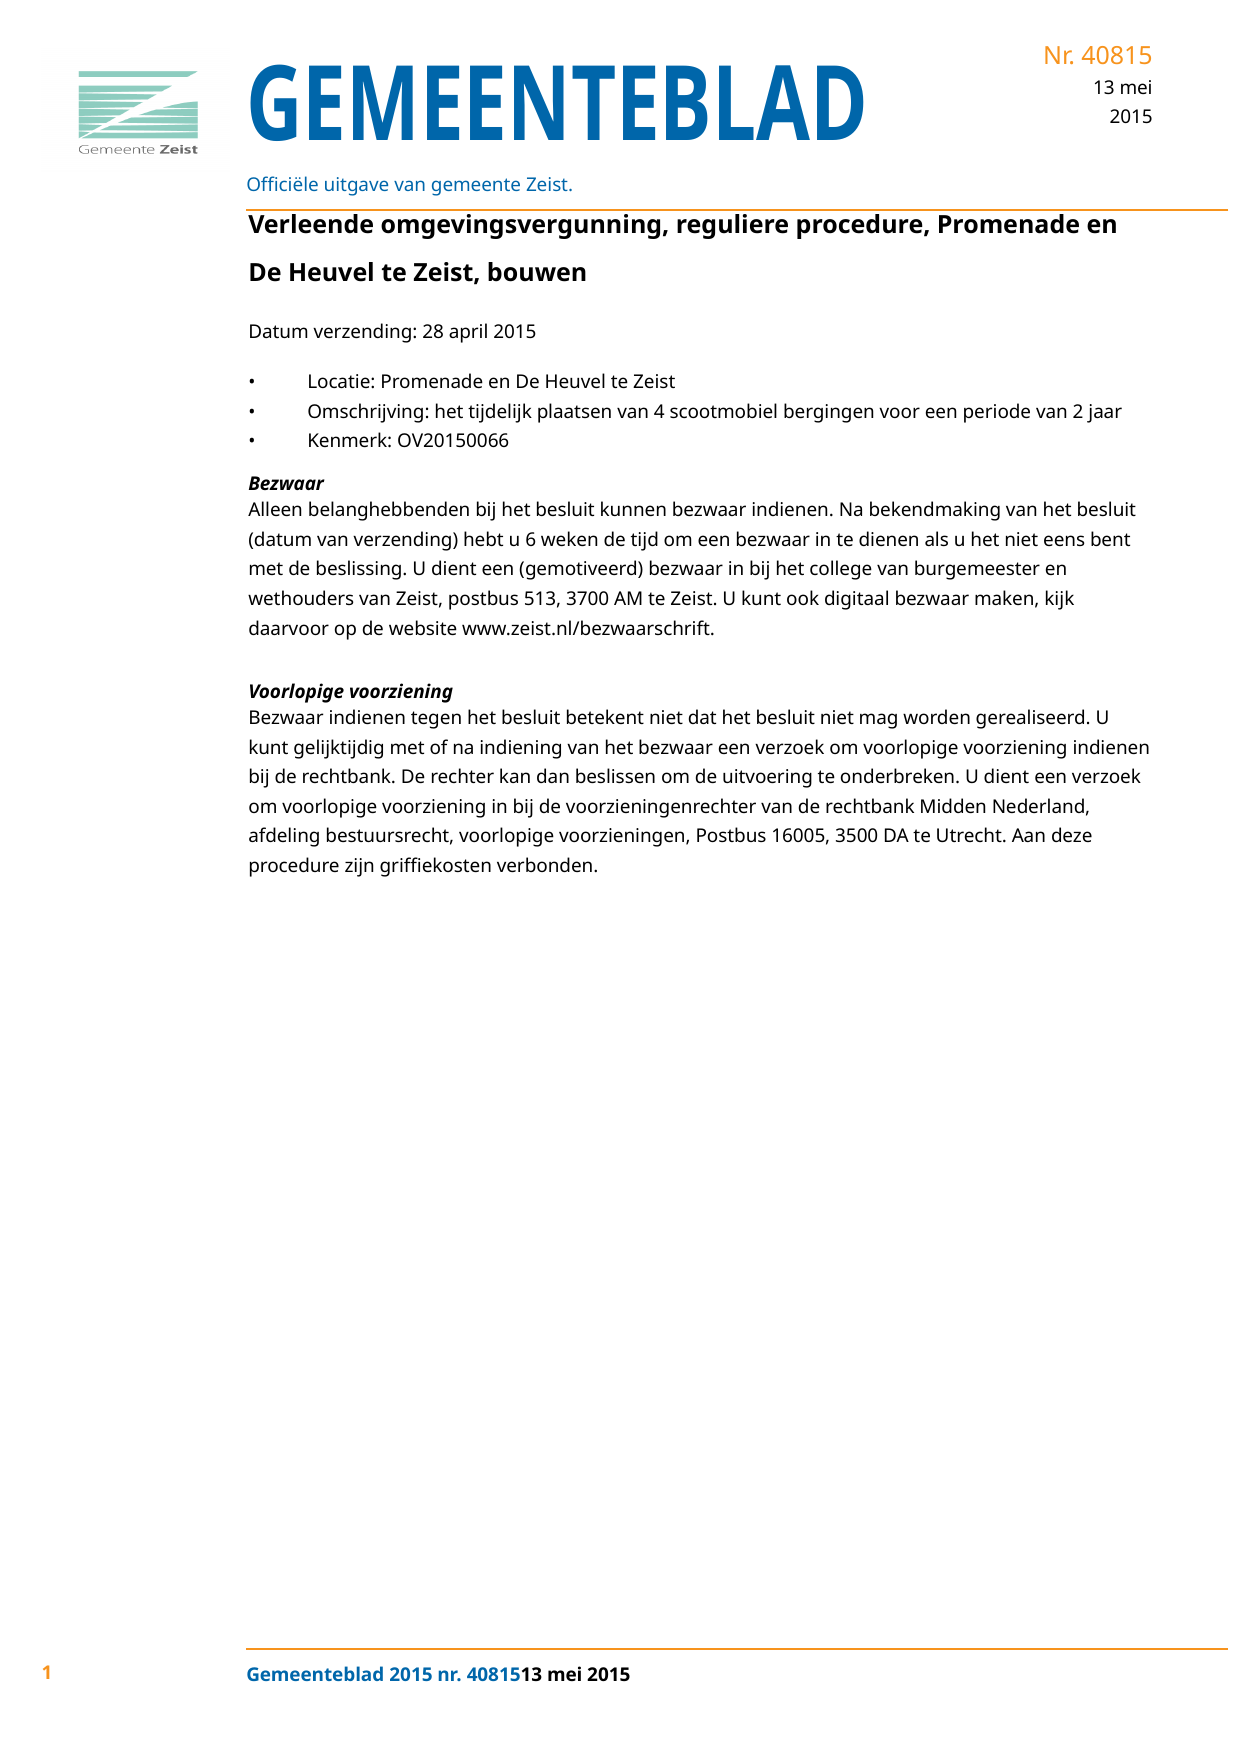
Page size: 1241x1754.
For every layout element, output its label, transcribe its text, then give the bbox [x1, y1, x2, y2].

text Alleen belanghebbenden bij het besluit kunnen bezwaar indienen. Na bekendmaking van het besluit (datum van verzending) hebt u 6 weken de tijd om een bezwaar in te dienen als u het niet eens bent met de beslissing. U dient een (gemotiveerd) bezwaar in bij het college van burgemeester en wethouders van Zeist, postbus 513, 3700 AM te Zeist. U kunt ook digitaal bezwaar maken, kijk daarvoor op de website www.zeist.nl/bezwaarschrift. [248, 496, 1152, 640]
text Verleende omgevingsvergunning, reguliere procedure, Promenade en De Heuvel te Zeist, bouwen [248, 211, 1152, 288]
list Omschrijving: het tijdelijk plaatsen van 4 scootmobiel bergingen voor een periode van 2 jaar [248, 398, 1152, 424]
text Voorlopige voorziening [248, 679, 1152, 704]
list Kenmerk: OV20150066 [248, 427, 1152, 453]
list Locatie: Promenade en De Heuvel te Zeist [248, 368, 1152, 394]
text Bezwaar indienen tegen het besluit betekent niet dat het besluit niet mag worden gerealiseerd. U kunt gelijktijdig met of na indiening van het bezwaar een verzoek om voorlopige voorziening indienen bij de rechtbank. De rechter kan dan beslissen om de uitvoering te onderbreken. U dient een verzoek om voorlopige voorziening in bij de voorzieningenrechter van de rechtbank Midden Nederland, afdeling bestuursrecht, voorlopige voorzieningen, Postbus 16005, 3500 DA te Utrecht. Aan deze procedure zijn griffiekosten verbonden. [248, 704, 1152, 878]
text Bezwaar [248, 471, 1152, 496]
text Datum verzending: 28 april 2015 [248, 318, 1152, 344]
picture [41, 47, 231, 172]
